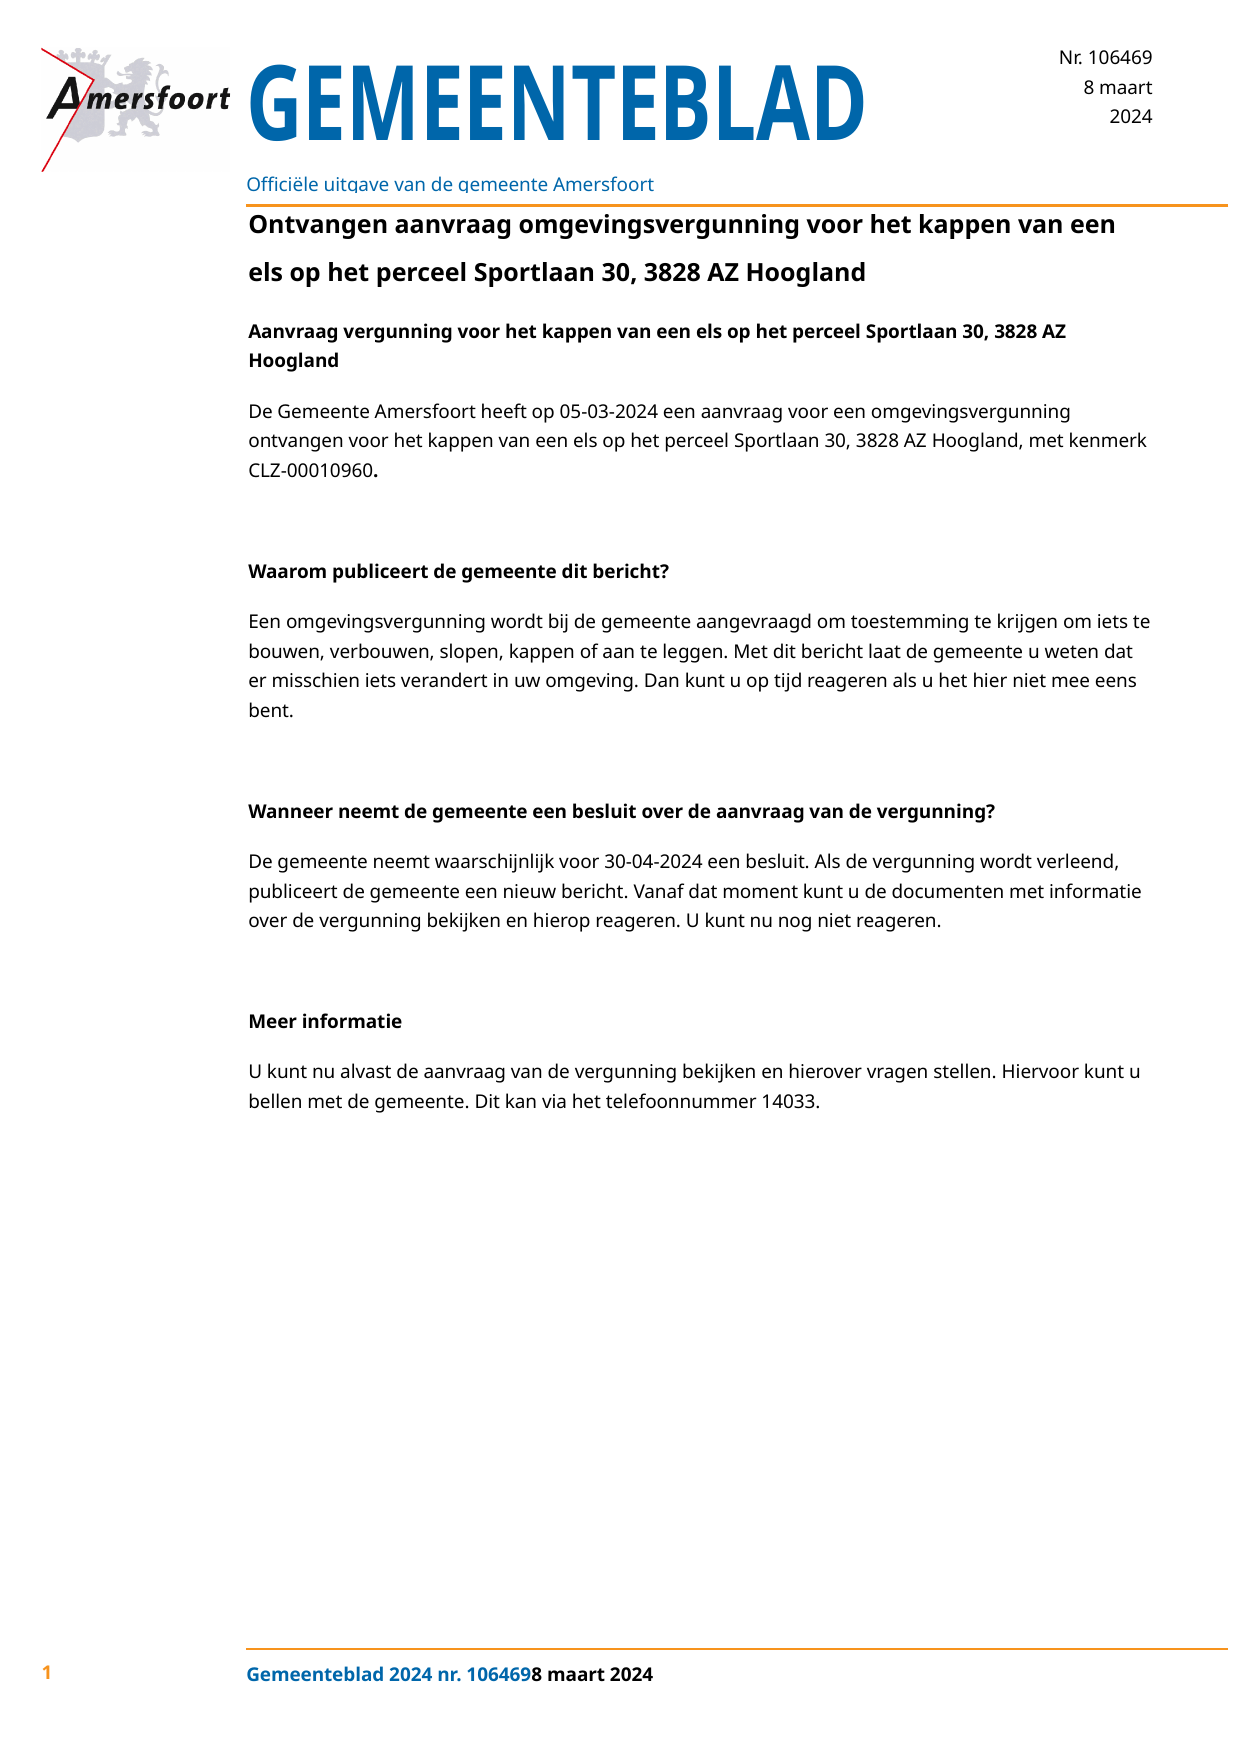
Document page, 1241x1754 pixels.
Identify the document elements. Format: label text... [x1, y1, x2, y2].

text De gemeente neemt waarschijnlijk voor 30-04-2024 een besluit. Als de vergunning wordt verleend, publiceert de gemeente een nieuw bericht. Vanaf dat moment kunt u de documenten met informatie over de vergunning bekijken en hierop reageren. U kunt nu nog niet reageren. [248, 848, 1152, 933]
text Meer informatie [248, 1008, 1152, 1034]
picture [41, 47, 231, 172]
text Waarom publiceert de gemeente dit bericht? [248, 558, 1152, 584]
text U kunt nu alvast de aanvraag van de vergunning bekijken en hierover vragen stellen. Hiervoor kunt u bellen met de gemeente. Dit kan via het telefoonnummer 14033. [248, 1059, 1152, 1114]
text Wanneer neemt de gemeente een besluit over de aanvraag van de vergunning? [248, 798, 1152, 824]
text Aanvraag vergunning voor het kappen van een els op het perceel Sportlaan 30, 3828 AZ Hoogland [248, 318, 1152, 373]
text Ontvangen aanvraag omgevingsvergunning voor het kappen van een els op het perceel Sportlaan 30, 3828 AZ Hoogland [248, 207, 1152, 288]
text Een omgevingsvergunning wordt bij de gemeente aangevraagd om toestemming te krijgen om iets te bouwen, verbouwen, slopen, kappen of aan te leggen. Met dit bericht laat de gemeente u weten dat er misschien iets verandert in uw omgeving. Dan kunt u op tijd reageren als u het hier niet mee eens bent. [248, 608, 1152, 723]
text De Gemeente Amersfoort heeft op 05-03-2024 een aanvraag voor een omgevingsvergunning ontvangen voor het kappen van een els op het perceel Sportlaan 30, 3828 AZ Hoogland, met kenmerk CLZ-00010960. [248, 398, 1152, 483]
